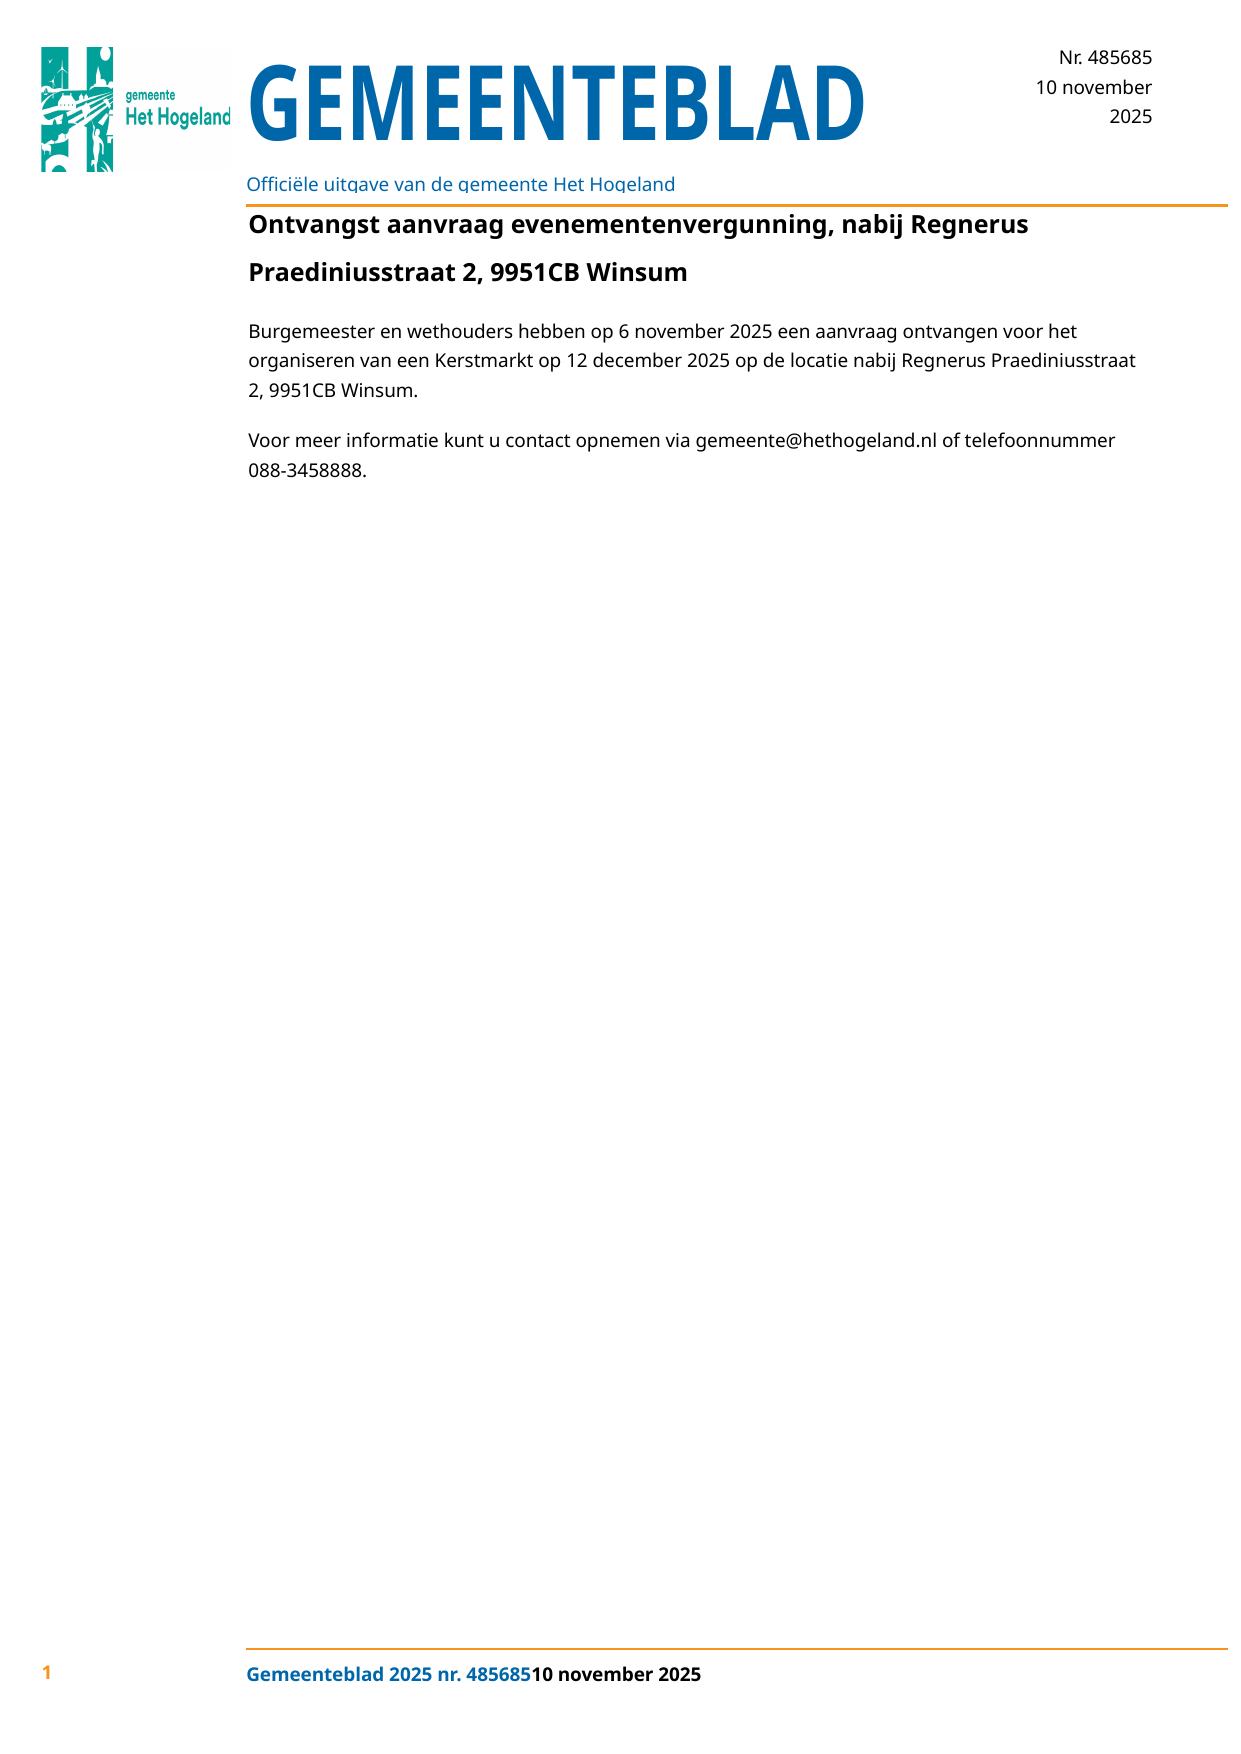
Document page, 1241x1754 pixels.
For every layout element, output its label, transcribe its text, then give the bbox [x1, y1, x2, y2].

picture [41, 47, 231, 172]
text Ontvangst aanvraag evenementenvergunning, nabij Regnerus Praediniusstraat 2, 9951CB Winsum [248, 207, 1152, 288]
text Voor meer informatie kunt u contact opnemen via gemeente@hethogeland.nl of telefoonnummer 088-3458888. [248, 427, 1152, 483]
text Burgemeester en wethouders hebben op 6 november 2025 een aanvraag ontvangen voor het organiseren van een Kerstmarkt op 12 december 2025 op de locatie nabij Regnerus Praediniusstraat 2, 9951CB Winsum. [248, 318, 1152, 403]
